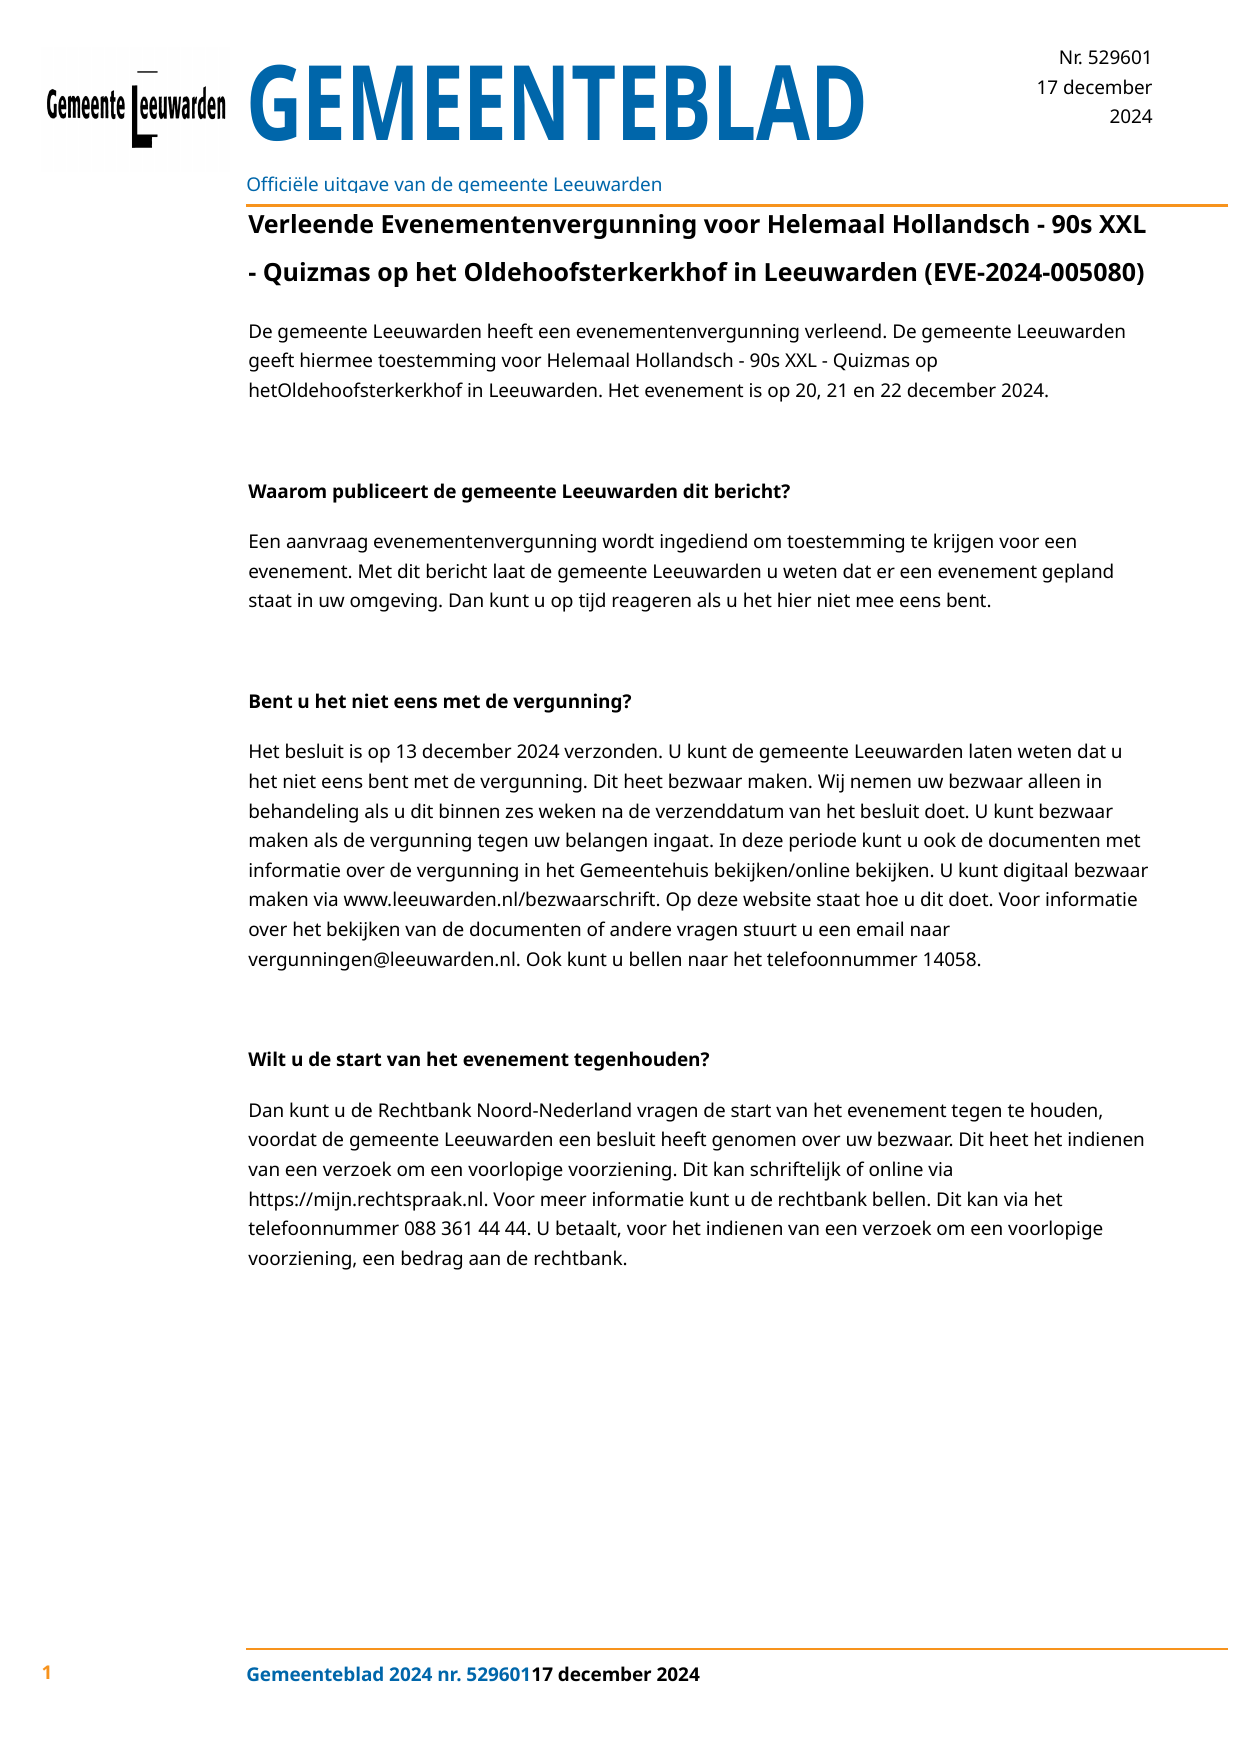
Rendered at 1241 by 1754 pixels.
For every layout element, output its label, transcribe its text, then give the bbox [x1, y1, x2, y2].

text Verleende Evenementenvergunning voor Helemaal Hollandsch - 90s XXL - Quizmas op het Oldehoofsterkerkhof in Leeuwarden (EVE-2024-005080) [248, 207, 1152, 288]
text Het besluit is op 13 december 2024 verzonden. U kunt de gemeente Leeuwarden laten weten dat u het niet eens bent met de vergunning. Dit heet bezwaar maken. Wij nemen uw bezwaar alleen in behandeling als u dit binnen zes weken na de verzenddatum van het besluit doet. U kunt bezwaar maken als de vergunning tegen uw belangen ingaat. In deze periode kunt u ook de documenten met informatie over de vergunning in het Gemeentehuis bekijken/online bekijken. U kunt digitaal bezwaar maken via www.leeuwarden.nl/bezwaarschrift. Op deze website staat hoe u dit doet. Voor informatie over het bekijken van de documenten of andere vragen stuurt u een email naar vergunningen@leeuwarden.nl. Ook kunt u bellen naar het telefoonnummer 14058. [248, 739, 1152, 972]
text Waarom publiceert de gemeente Leeuwarden dit bericht? [248, 478, 1152, 504]
picture [41, 47, 231, 172]
text De gemeente Leeuwarden heeft een evenementenvergunning verleend. De gemeente Leeuwarden geeft hiermee toestemming voor Helemaal Hollandsch - 90s XXL - Quizmas op hetOldehoofsterkerkhof in Leeuwarden. Het evenement is op 20, 21 en 22 december 2024. [248, 318, 1152, 403]
text Dan kunt u de Rechtbank Noord-Nederland vragen de start van het evenement tegen te houden, voordat de gemeente Leeuwarden een besluit heeft genomen over uw bezwaar. Dit heet het indienen van een verzoek om een voorlopige voorziening. Dit kan schriftelijk of online via https://mijn.rechtspraak.nl. Voor meer informatie kunt u de rechtbank bellen. Dit kan via het telefoonnummer 088 361 44 44. U betaalt, voor het indienen van een verzoek om een voorlopige voorziening, een bedrag aan de rechtbank. [248, 1097, 1152, 1271]
text Wilt u de start van het evenement tegenhouden? [248, 1047, 1152, 1072]
text Een aanvraag evenementenvergunning wordt ingediend om toestemming te krijgen voor een evenement. Met dit bericht laat de gemeente Leeuwarden u weten dat er een evenement gepland staat in uw omgeving. Dan kunt u op tijd reageren als u het hier niet mee eens bent. [248, 528, 1152, 613]
text Bent u het niet eens met de vergunning? [248, 688, 1152, 714]
